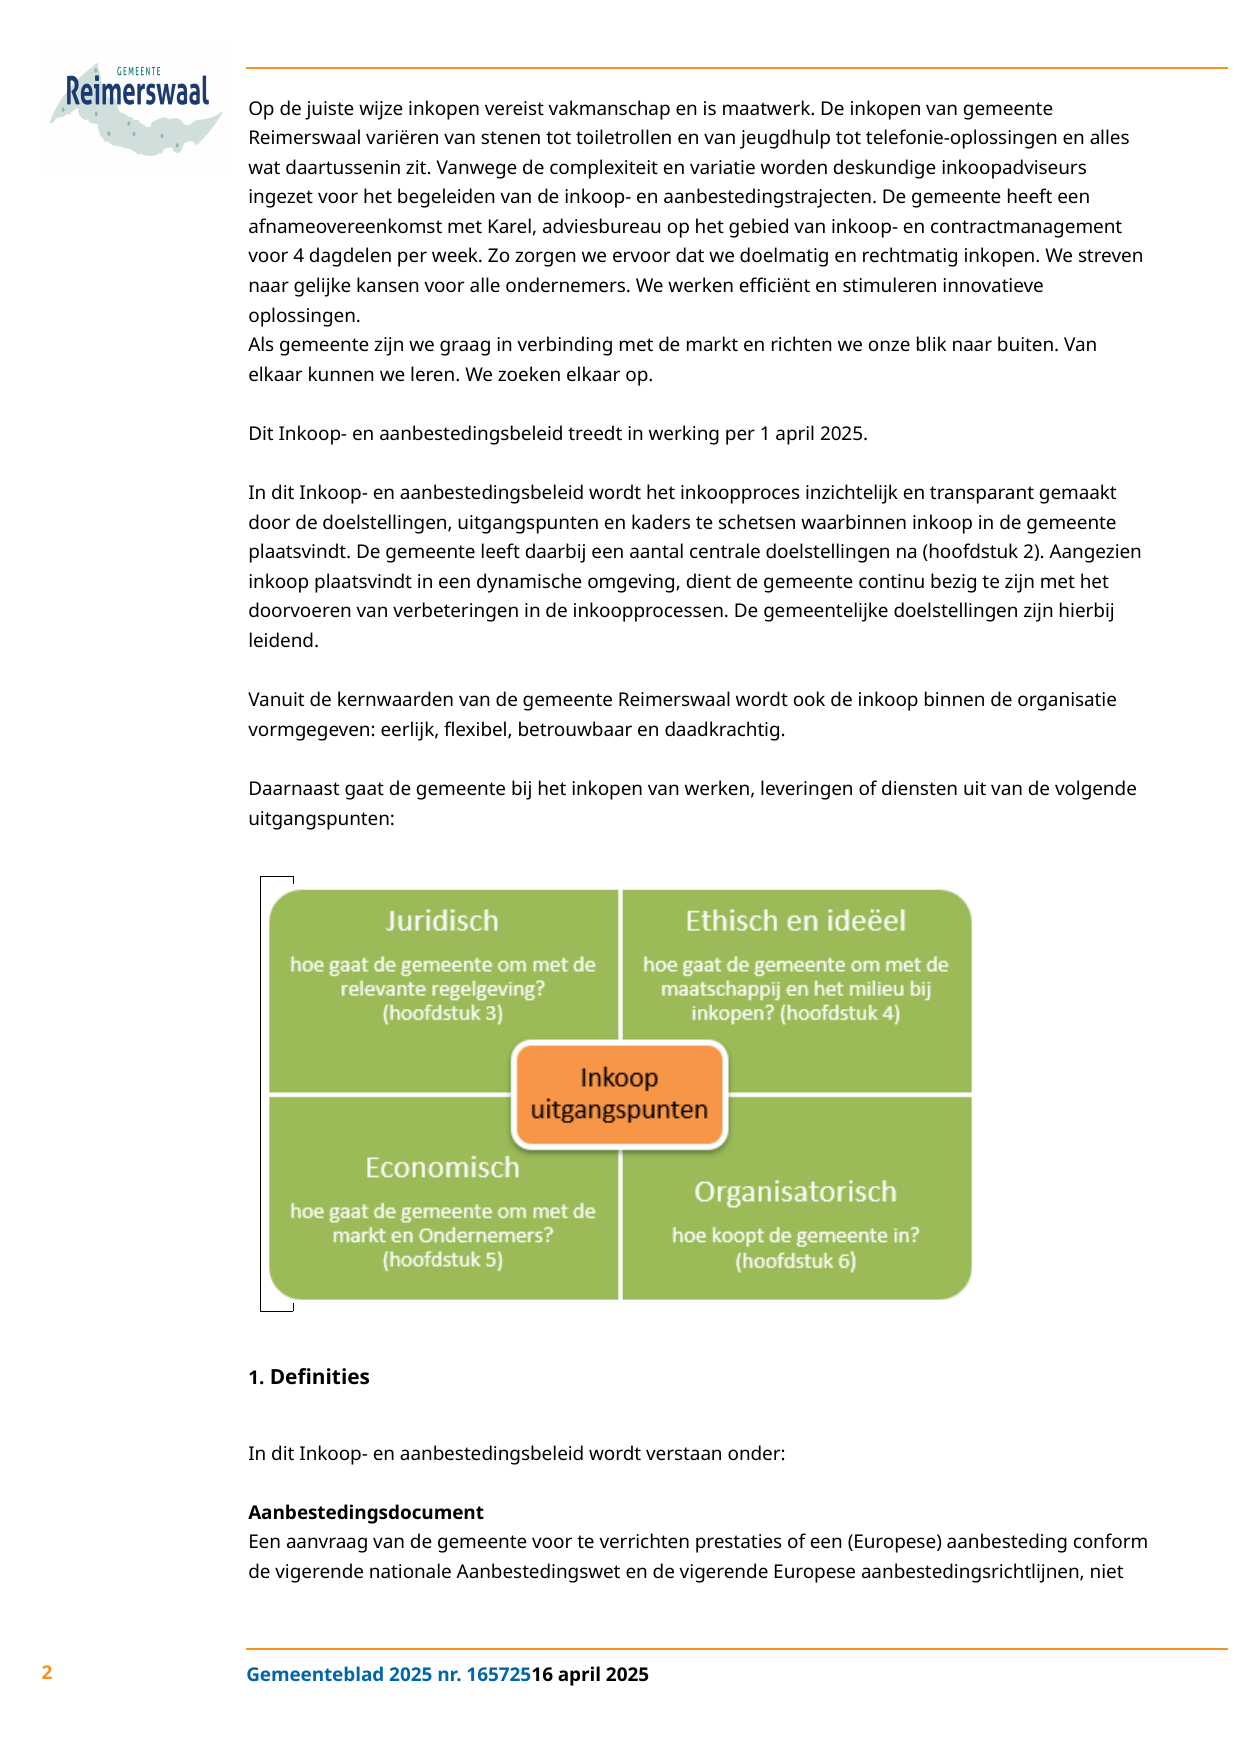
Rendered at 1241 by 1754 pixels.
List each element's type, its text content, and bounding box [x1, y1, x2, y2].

text Als gemeente zijn we graag in verbinding met de markt en richten we onze blik naar buiten. Van elkaar kunnen we leren. We zoeken elkaar op. [248, 331, 1152, 387]
text Een aanvraag van de gemeente voor te verrichten prestaties of een (Europese) aanbesteding conform de vigerende nationale Aanbestedingswet en de vigerende Europese aanbestedingsrichtlijnen, niet [248, 1529, 1152, 1584]
text Daarnaast gaat de gemeente bij het inkopen van werken, leveringen of diensten uit van de volgende uitgangspunten: [248, 775, 1152, 831]
text Vanuit de kernwaarden van de gemeente Reimerswaal wordt ook de inkoop binnen de organisatie vormgegeven: eerlijk, flexibel, betrouwbaar en daadkrachtig. [248, 686, 1152, 742]
text Dit Inkoop- en aanbestedingsbeleid treedt in werking per 1 april 2025. [248, 420, 1152, 446]
text Aanbestedingsdocument [248, 1499, 1152, 1525]
text 1. Definities [248, 1362, 1152, 1391]
text Op de juiste wijze inkopen vereist vakmanschap en is maatwerk. De inkopen van gemeente Reimerswaal variëren van stenen tot toiletrollen en van jeugdhulp tot telefonie-oplossingen en alles wat daartussenin zit. Vanwege de complexiteit en variatie worden deskundige inkoopadviseurs ingezet voor het begeleiden van de inkoop- en aanbestedingstrajecten. De gemeente heeft een afnameovereenkomst met Karel, adviesbureau op het gebied van inkoop- en contractmanagement voor 4 dagdelen per week. Zo zorgen we ervoor dat we doelmatig en rechtmatig inkopen. We streven naar gelijke kansen voor alle ondernemers. We werken efficiënt en stimuleren innovatieve oplossingen. [248, 95, 1152, 328]
text In dit Inkoop- en aanbestedingsbeleid wordt het inkoopproces inzichtelijk en transparant gemaakt door de doelstellingen, uitgangspunten en kaders te schetsen waarbinnen inkoop in de gemeente plaatsvindt. De gemeente leeft daarbij een aantal centrale doelstellingen na (hoofdstuk 2). Aangezien inkoop plaatsvindt in een dynamische omgeving, dient de gemeente continu bezig te zijn met het doorvoeren van verbeteringen in de inkoopprocessen. De gemeentelijke doelstellingen zijn hierbij leidend. [248, 479, 1152, 653]
picture [268, 884, 978, 1303]
picture [41, 47, 231, 172]
text In dit Inkoop- en aanbestedingsbeleid wordt verstaan onder: [248, 1440, 1152, 1466]
